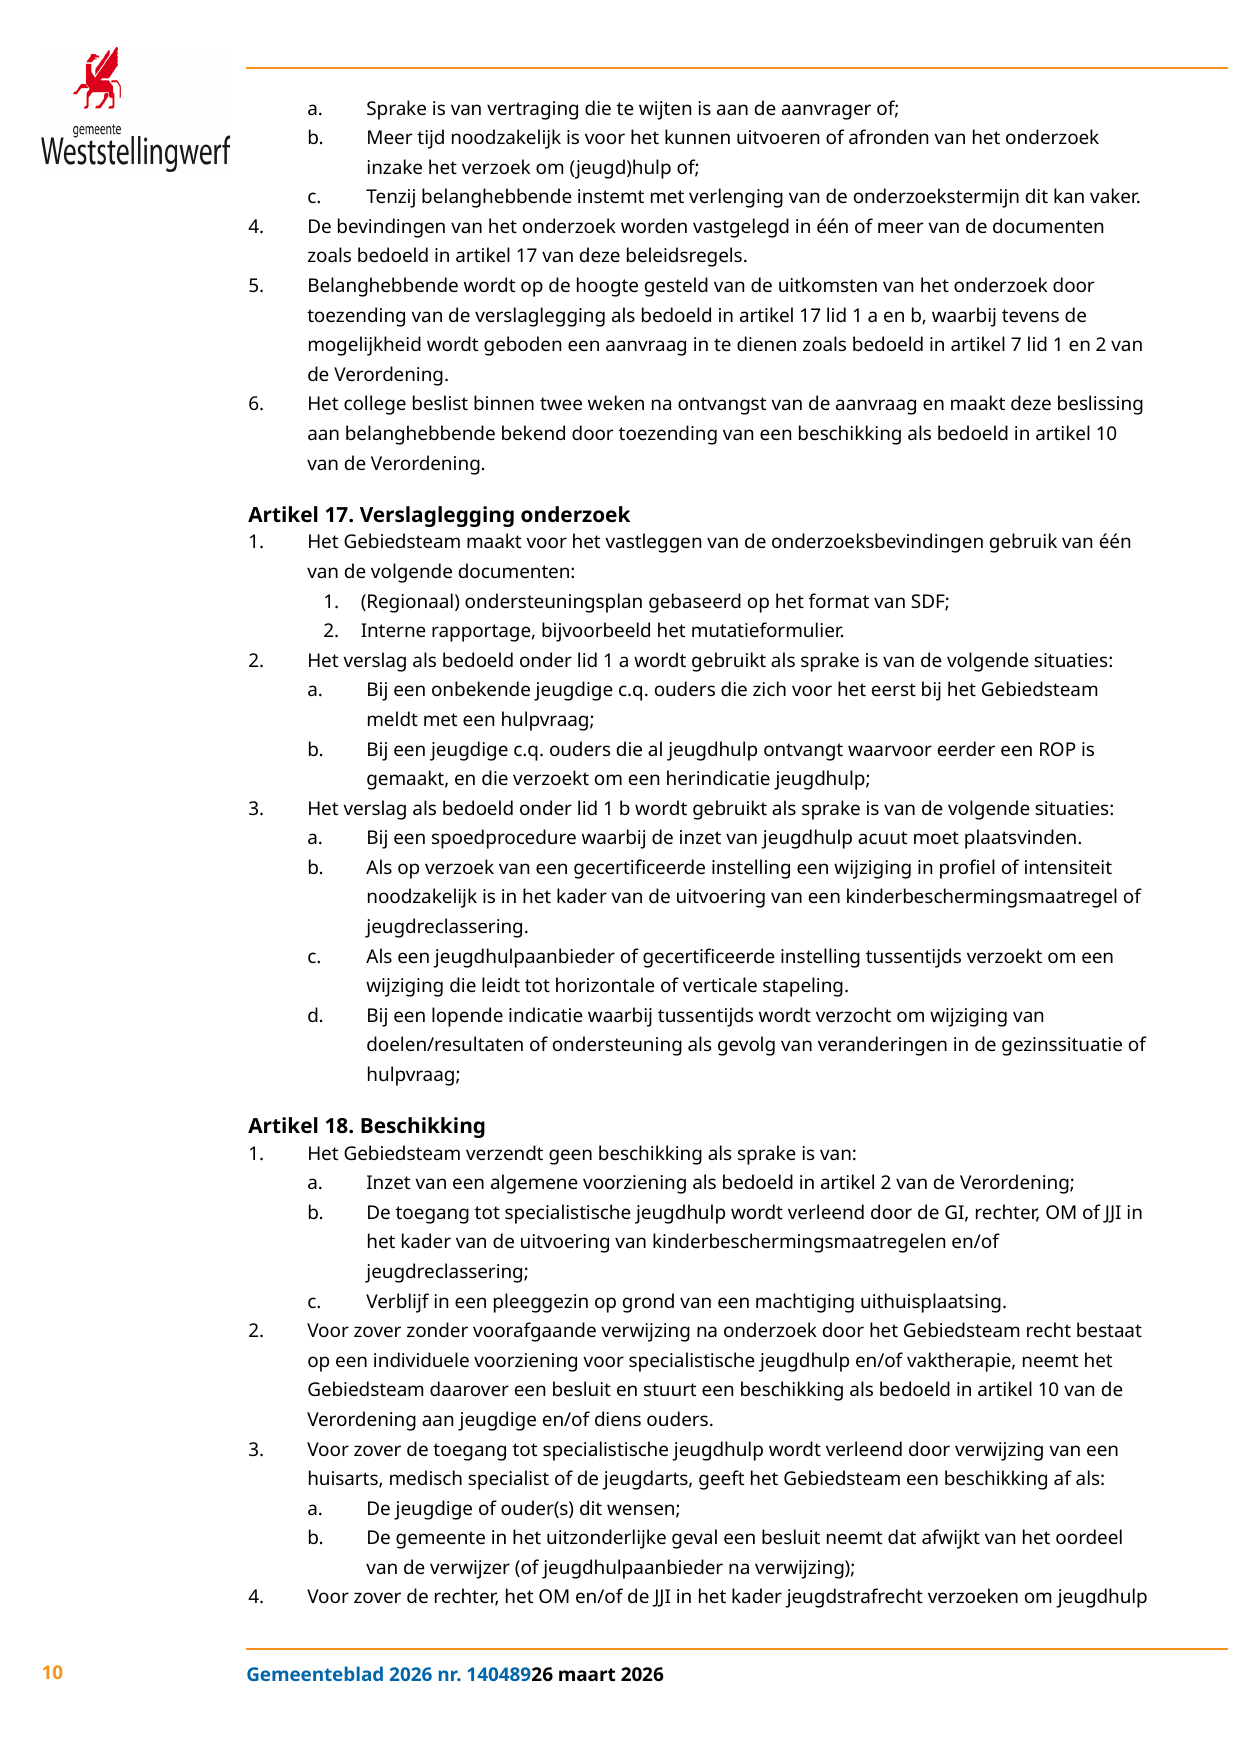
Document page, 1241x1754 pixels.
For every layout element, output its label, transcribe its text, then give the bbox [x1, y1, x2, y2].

list Interne rapportage, bijvoorbeeld het mutatieformulier. [323, 617, 1152, 643]
list Het Gebiedsteam verzendt geen beschikking als sprake is van: [248, 1140, 1152, 1166]
list Het verslag als bedoeld onder lid 1 a wordt gebruikt als sprake is van de volgende situaties: [248, 647, 1152, 673]
list Bij een spoedprocedure waarbij de inzet van jeugdhulp acuut moet plaatsvinden. [307, 824, 1152, 850]
picture [41, 47, 231, 172]
list Voor zover zonder voorafgaande verwijzing na onderzoek door het Gebiedsteam recht bestaat op een individuele voorziening voor specialistische jeugdhulp en/of vaktherapie, neemt het Gebiedsteam daarover een besluit en stuurt een beschikking als bedoeld in artikel 10 van de Verordening aan jeugdige en/of diens ouders. [248, 1317, 1152, 1432]
list Het verslag als bedoeld onder lid 1 b wordt gebruikt als sprake is van de volgende situaties: [248, 795, 1152, 821]
list (Regionaal) ondersteuningsplan gebaseerd op het format van SDF; [323, 588, 1152, 613]
list Belanghebbende wordt op de hoogte gesteld van de uitkomsten van het onderzoek door toezending van de verslaglegging als bedoeld in artikel 17 lid 1 a en b, waarbij tevens de mogelijkheid wordt geboden een aanvraag in te dienen zoals bedoeld in artikel 7 lid 1 en 2 van de Verordening. [248, 272, 1152, 387]
list Voor zover de toegang tot specialistische jeugdhulp wordt verleend door verwijzing van een huisarts, medisch specialist of de jeugdarts, geeft het Gebiedsteam een beschikking af als: [248, 1436, 1152, 1491]
list Als een jeugdhulpaanbieder of gecertificeerde instelling tussentijds verzoekt om een wijziging die leidt tot horizontale of verticale stapeling. [307, 943, 1152, 998]
list De toegang tot specialistische jeugdhulp wordt verleend door de GI, rechter, OM of JJI in het kader van de uitvoering van kinderbeschermingsmaatregelen en/of jeugdreclassering; [307, 1199, 1152, 1284]
text Artikel 17. Verslaglegging onderzoek [248, 500, 1152, 529]
list De bevindingen van het onderzoek worden vastgelegd in één of meer van de documenten zoals bedoeld in artikel 17 van deze beleidsregels. [248, 213, 1152, 268]
list Bij een jeugdige c.q. ouders die al jeugdhulp ontvangt waarvoor eerder een ROP is gemaakt, en die verzoekt om een herindicatie jeugdhulp; [307, 736, 1152, 791]
text Artikel 18. Beschikking [248, 1112, 1152, 1140]
list Als op verzoek van een gecertificeerde instelling een wijziging in profiel of intensiteit noodzakelijk is in het kader van de uitvoering van een kinderbeschermingsmaatregel of jeugdreclassering. [307, 854, 1152, 939]
list Bij een onbekende jeugdige c.q. ouders die zich voor het eerst bij het Gebiedsteam meldt met een hulpvraag; [307, 677, 1152, 732]
list Het Gebiedsteam maakt voor het vastleggen van de onderzoeksbevindingen gebruik van één van de volgende documenten: [248, 529, 1152, 584]
list Meer tijd noodzakelijk is voor het kunnen uitvoeren of afronden van het onderzoek inzake het verzoek om (jeugd)hulp of; [307, 124, 1152, 180]
list Sprake is van vertraging die te wijten is aan de aanvrager of; [307, 95, 1152, 121]
list Bij een lopende indicatie waarbij tussentijds wordt verzocht om wijziging van doelen/resultaten of ondersteuning als gevolg van veranderingen in de gezinssituatie of hulpvraag; [307, 1002, 1152, 1087]
list Inzet van een algemene voorziening als bedoeld in artikel 2 van de Verordening; [307, 1169, 1152, 1195]
list De gemeente in het uitzonderlijke geval een besluit neemt dat afwijkt van het oordeel van de verwijzer (of jeugdhulpaanbieder na verwijzing); [307, 1524, 1152, 1580]
list Tenzij belanghebbende instemt met verlenging van de onderzoekstermijn dit kan vaker. [307, 183, 1152, 209]
list Het college beslist binnen twee weken na ontvangst van de aanvraag en maakt deze beslissing aan belanghebbende bekend door toezending van een beschikking als bedoeld in artikel 10 van de Verordening. [248, 391, 1152, 476]
list Voor zover de rechter, het OM en/of de JJI in het kader jeugdstrafrecht verzoeken om jeugdhulp [248, 1584, 1152, 1609]
list De jeugdige of ouder(s) dit wensen; [307, 1495, 1152, 1521]
list Verblijf in een pleeggezin op grond van een machtiging uithuisplaatsing. [307, 1288, 1152, 1314]
